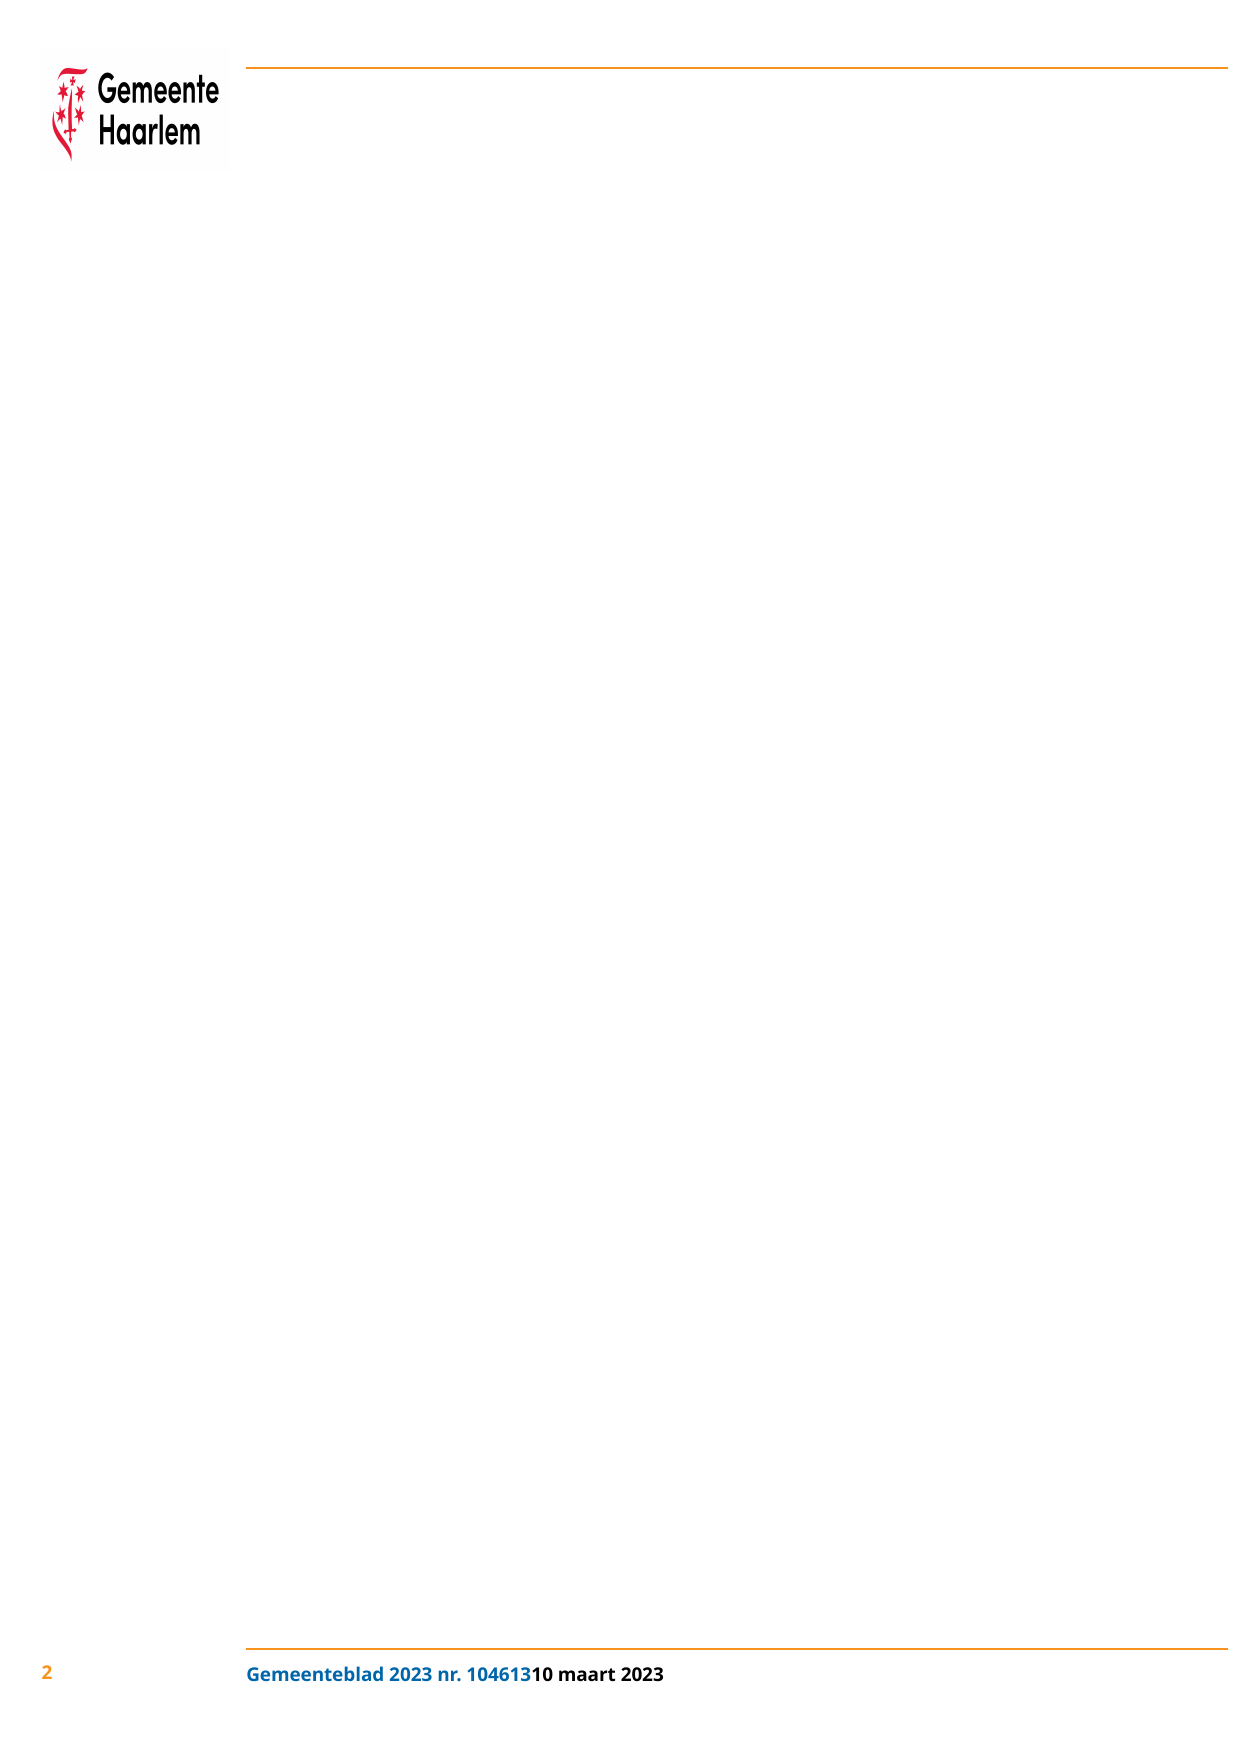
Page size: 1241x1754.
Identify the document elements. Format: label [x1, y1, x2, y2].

picture [41, 47, 231, 172]
